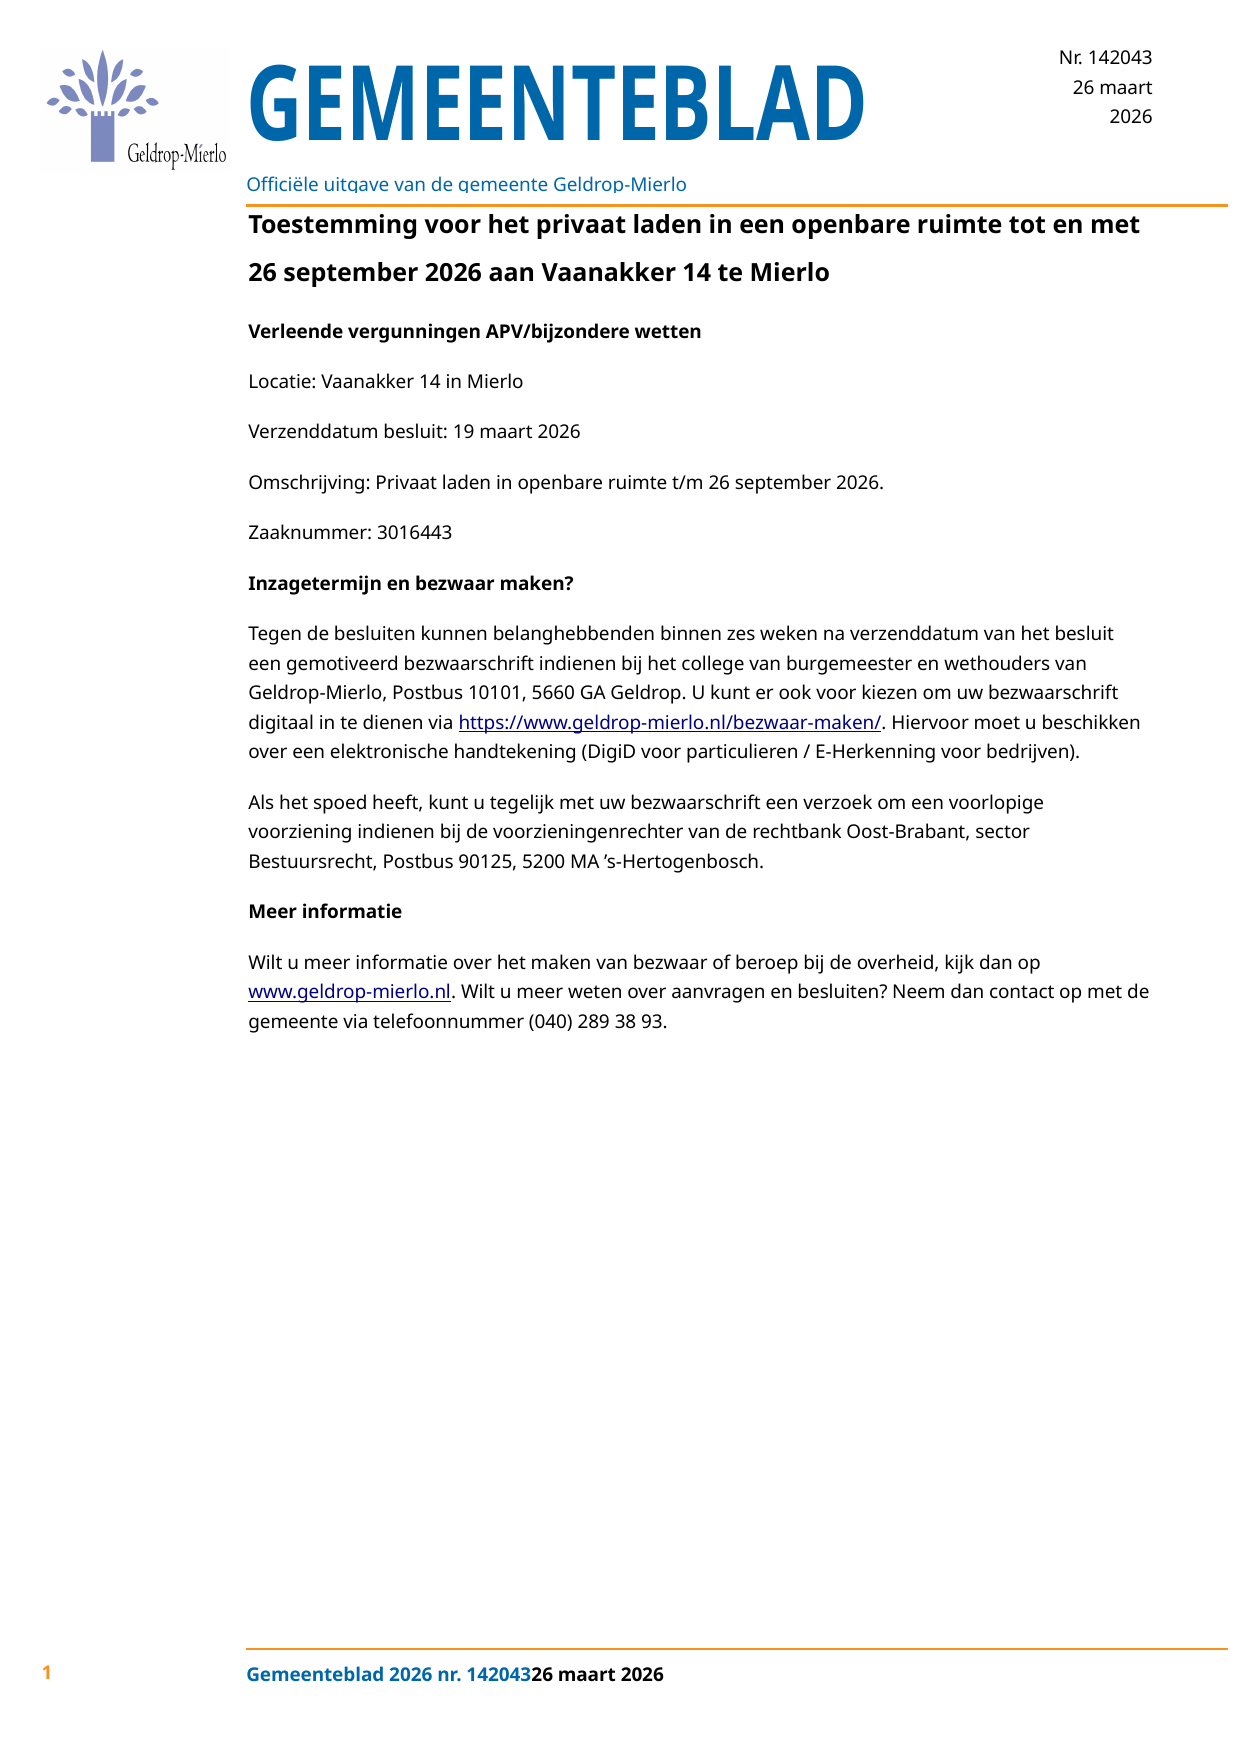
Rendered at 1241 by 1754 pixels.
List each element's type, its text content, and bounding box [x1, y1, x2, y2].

text Als het spoed heeft, kunt u tegelijk met uw bezwaarschrift een verzoek om een voorlopige voorziening indienen bij de voorzieningenrechter van de rechtbank Oost-Brabant, sector Bestuursrecht, Postbus 90125, 5200 MA ’s-Hertogenbosch. [248, 789, 1152, 874]
text Locatie: Vaanakker 14 in Mierlo [248, 368, 1152, 394]
text Verleende vergunningen APV/bijzondere wetten [248, 318, 1152, 344]
text Zaaknummer: 3016443 [248, 519, 1152, 545]
text Tegen de besluiten kunnen belanghebbenden binnen zes weken na verzenddatum van het besluit een gemotiveerd bezwaarschrift indienen bij het college van burgemeester en wethouders van Geldrop-Mierlo, Postbus 10101, 5660 GA Geldrop. U kunt er ook voor kiezen om uw bezwaarschrift digitaal in te dienen via https://www.geldrop-mierlo.nl/bezwaar-maken/. Hiervoor moet u beschikken over een elektronische handtekening (DigiD voor particulieren / E-Herkenning voor bedrijven). [248, 620, 1152, 764]
text Verzenddatum besluit: 19 maart 2026 [248, 419, 1152, 444]
text Omschrijving: Privaat laden in openbare ruimte t/m 26 september 2026. [248, 469, 1152, 495]
text Wilt u meer informatie over het maken van bezwaar of beroep bij de overheid, kijk dan op www.geldrop-mierlo.nl. Wilt u meer weten over aanvragen en besluiten? Neem dan contact op met de gemeente via telefoonnummer (040) 289 38 93. [248, 949, 1152, 1034]
text Toestemming voor het privaat laden in een openbare ruimte tot en met 26 september 2026 aan Vaanakker 14 te Mierlo [248, 207, 1152, 288]
picture [41, 47, 231, 172]
text Inzagetermijn en bezwaar maken? [248, 570, 1152, 596]
text Meer informatie [248, 899, 1152, 924]
